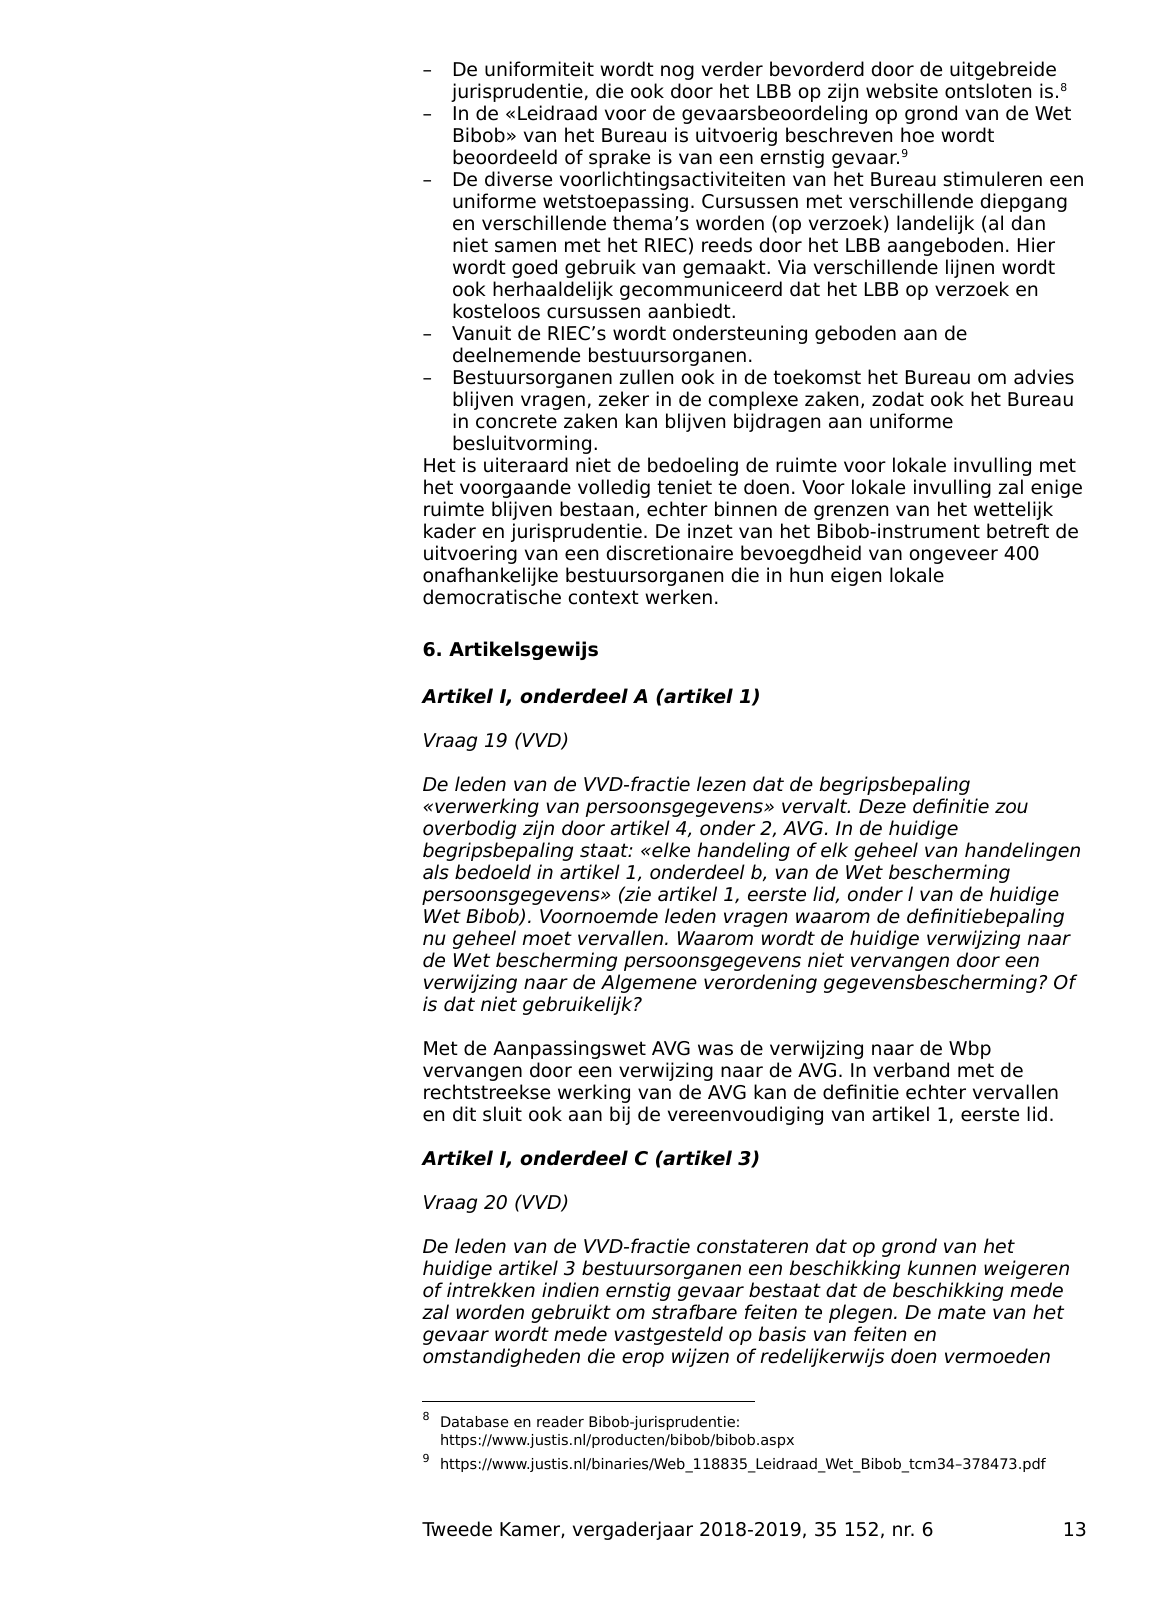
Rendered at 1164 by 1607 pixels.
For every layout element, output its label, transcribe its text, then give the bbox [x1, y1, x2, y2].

subtitle Vraag 19 (VVD) [422, 730, 1087, 752]
text – De uniformiteit wordt nog verder bevorderd door de uitgebreide jurisprudentie, die ook door het LBB op zijn website ontsloten is. [422, 59, 1087, 103]
subtitle 6. Artikelsgewijs [422, 638, 1087, 661]
subtitle Artikel I, onderdeel A (artikel 1) [422, 686, 1087, 707]
subtitle Vraag 20 (VVD) [422, 1192, 1087, 1214]
text Met de Aanpassingswet AVG was de verwijzing naar de Wbp vervangen door een verwijzing naar de AVG. In verband met de rechtstreekse werking van de AVG kan de definitie echter vervallen en dit sluit ook aan bij de vereenvoudiging van artikel 1, eerste lid. [422, 1038, 1087, 1126]
text – De diverse voorlichtingsactiviteiten van het Bureau stimuleren een uniforme wetstoepassing. Cursussen met verschillende diepgang en verschillende thema’s worden (op verzoek) landelijk (al dan niet samen met het RIEC) reeds door het LBB aangeboden. Hier wordt goed gebruik van gemaakt. Via verschillende lijnen wordt ook herhaaldelijk gecommuniceerd dat het LBB op verzoek en kosteloos cursussen aanbiedt. [422, 169, 1087, 323]
text Het is uiteraard niet de bedoeling de ruimte voor lokale invulling met het voorgaande volledig teniet te doen. Voor lokale invulling zal enige ruimte blijven bestaan, echter binnen de grenzen van het wettelijk kader en jurisprudentie. De inzet van het Bibob-instrument betreft de uitvoering van een discretionaire bevoegdheid van ongeveer 400 onafhankelijke bestuursorganen die in hun eigen lokale democratische context werken. [422, 455, 1087, 608]
text De leden van de VVD-fractie constateren dat op grond van het huidige artikel 3 bestuursorganen een beschikking kunnen weigeren of intrekken indien ernstig gevaar bestaat dat de beschikking mede zal worden gebruikt om strafbare feiten te plegen. De mate van het gevaar wordt mede vastgesteld op basis van feiten en omstandigheden die erop wijzen of redelijkerwijs doen vermoeden [422, 1236, 1087, 1368]
text – Vanuit de RIEC’s wordt ondersteuning geboden aan de deelnemende bestuursorganen. [422, 323, 1087, 367]
text De leden van de VVD-fractie lezen dat de begripsbepaling «verwerking van persoonsgegevens» vervalt. Deze definitie zou overbodig zijn door artikel 4, onder 2, AVG. In de huidige begripsbepaling staat: «elke handeling of elk geheel van handelingen als bedoeld in artikel 1, onderdeel b, van de Wet bescherming persoonsgegevens» (zie artikel 1, eerste lid, onder l van de huidige Wet Bibob). Voornoemde leden vragen waarom de definitiebepaling nu geheel moet vervallen. Waarom wordt de huidige verwijzing naar de Wet bescherming persoonsgegevens niet vervangen door een verwijzing naar de Algemene verordening gegevensbescherming? Of is dat niet gebruikelijk? [422, 774, 1087, 1016]
text – In de «Leidraad voor de gevaarsbeoordeling op grond van de Wet Bibob» van het Bureau is uitvoerig beschreven hoe wordt beoordeeld of sprake is van een ernstig gevaar. [422, 103, 1087, 169]
text Database en reader Bibob-jurisprudentie: https://www.justis.nl/producten/bibob/bibob.aspx [422, 1410, 1087, 1449]
subtitle Artikel I, onderdeel C (artikel 3) [422, 1148, 1087, 1170]
text https://www.justis.nl/binaries/Web_118835_Leidraad_Wet_Bibob_tcm34–378473.pdf [422, 1452, 1087, 1474]
text – Bestuursorganen zullen ook in de toekomst het Bureau om advies blijven vragen, zeker in de complexe zaken, zodat ook het Bureau in concrete zaken kan blijven bijdragen aan uniforme besluitvorming. [422, 367, 1087, 455]
